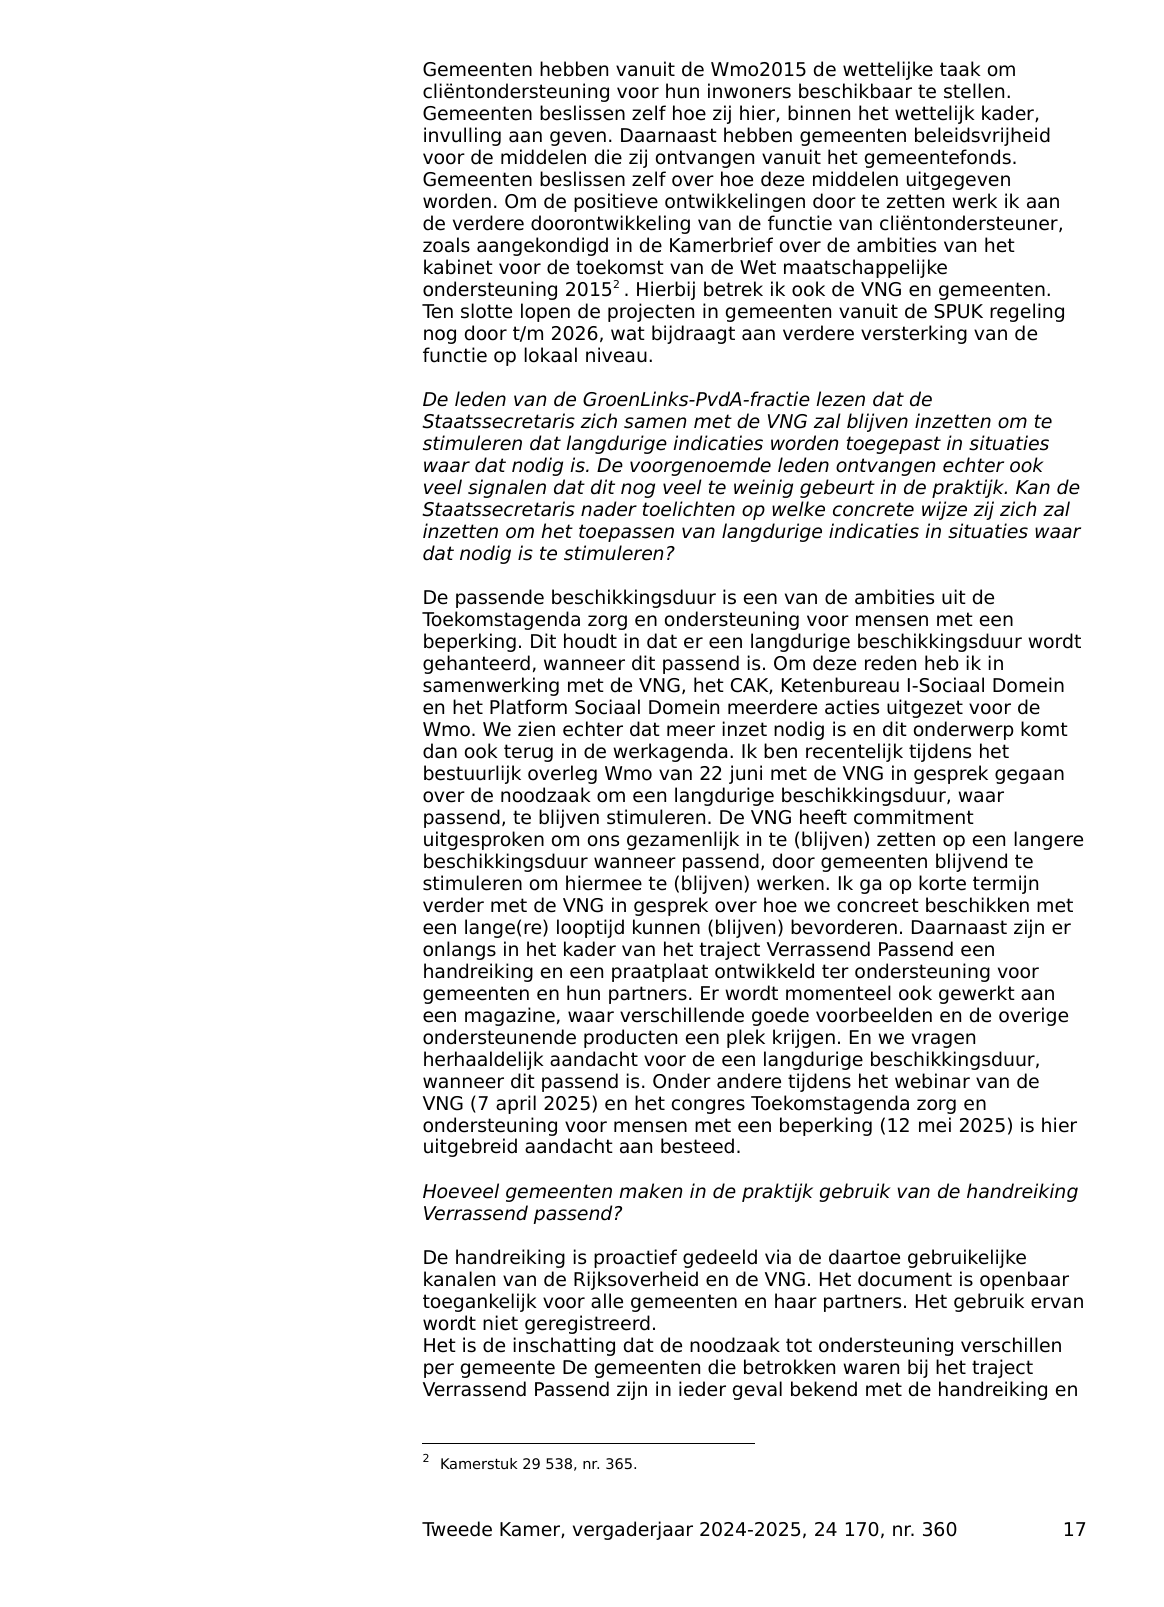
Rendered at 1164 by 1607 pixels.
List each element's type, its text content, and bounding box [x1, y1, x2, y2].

text De passende beschikkingsduur is een van de ambities uit de Toekomstagenda zorg en ondersteuning voor mensen met een beperking. Dit houdt in dat er een langdurige beschikkingsduur wordt gehanteerd, wanneer dit passend is. Om deze reden heb ik in samenwerking met de VNG, het CAK, Ketenbureau I-Sociaal Domein en het Platform Sociaal Domein meerdere acties uitgezet voor de Wmo. We zien echter dat meer inzet nodig is en dit onderwerp komt dan ook terug in de werkagenda. Ik ben recentelijk tijdens het bestuurlijk overleg Wmo van 22 juni met de VNG in gesprek gegaan over de noodzaak om een langdurige beschikkingsduur, waar passend, te blijven stimuleren. De VNG heeft commitment uitgesproken om ons gezamenlijk in te (blijven) zetten op een langere beschikkingsduur wanneer passend, door gemeenten blijvend te stimuleren om hiermee te (blijven) werken. Ik ga op korte termijn verder met de VNG in gesprek over hoe we concreet beschikken met een lange(re) looptijd kunnen (blijven) bevorderen. Daarnaast zijn er onlangs in het kader van het traject Verrassend Passend een handreiking en een praatplaat ontwikkeld ter ondersteuning voor gemeenten en hun partners. Er wordt momenteel ook gewerkt aan een magazine, waar verschillende goede voorbeelden en de overige ondersteunende producten een plek krijgen. En we vragen herhaaldelijk aandacht voor de een langdurige beschikkingsduur, wanneer dit passend is. Onder andere tijdens het webinar van de VNG (7 april 2025) en het congres Toekomstagenda zorg en ondersteuning voor mensen met een beperking (12 mei 2025) is hier uitgebreid aandacht aan besteed. [422, 587, 1087, 1158]
text Het is de inschatting dat de noodzaak tot ondersteuning verschillen per gemeente De gemeenten die betrokken waren bij het traject Verrassend Passend zijn in ieder geval bekend met de handreiking en [422, 1335, 1087, 1401]
text Kamerstuk 29 538, nr. 365. [422, 1452, 1087, 1474]
text De handreiking is proactief gedeeld via de daartoe gebruikelijke kanalen van de Rijksoverheid en de VNG. Het document is openbaar toegankelijk voor alle gemeenten en haar partners. Het gebruik ervan wordt niet geregistreerd. [422, 1247, 1087, 1335]
text Hoeveel gemeenten maken in de praktijk gebruik van de handreiking Verrassend passend? [422, 1181, 1087, 1224]
text Gemeenten hebben vanuit de Wmo2015 de wettelijke taak om cliëntondersteuning voor hun inwoners beschikbaar te stellen. Gemeenten beslissen zelf hoe zij hier, binnen het wettelijk kader, invulling aan geven. Daarnaast hebben gemeenten beleidsvrijheid voor de middelen die zij ontvangen vanuit het gemeentefonds. Gemeenten beslissen zelf over hoe deze middelen uitgegeven worden. Om de positieve ontwikkelingen door te zetten werk ik aan de verdere doorontwikkeling van de functie van cliëntondersteuner, zoals aangekondigd in de Kamerbrief over de ambities van het kabinet voor de toekomst van de Wet maatschappelijke ondersteuning 2015. Hierbij betrek ik ook de VNG en gemeenten. Ten slotte lopen de projecten in gemeenten vanuit de SPUK regeling nog door t/m 2026, wat bijdraagt aan verdere versterking van de functie op lokaal niveau. [422, 59, 1087, 367]
text De leden van de GroenLinks-PvdA-fractie lezen dat de Staatssecretaris zich samen met de VNG zal blijven inzetten om te stimuleren dat langdurige indicaties worden toegepast in situaties waar dat nodig is. De voorgenoemde leden ontvangen echter ook veel signalen dat dit nog veel te weinig gebeurt in de praktijk. Kan de Staatssecretaris nader toelichten op welke concrete wijze zij zich zal inzetten om het toepassen van langdurige indicaties in situaties waar dat nodig is te stimuleren? [422, 389, 1087, 565]
